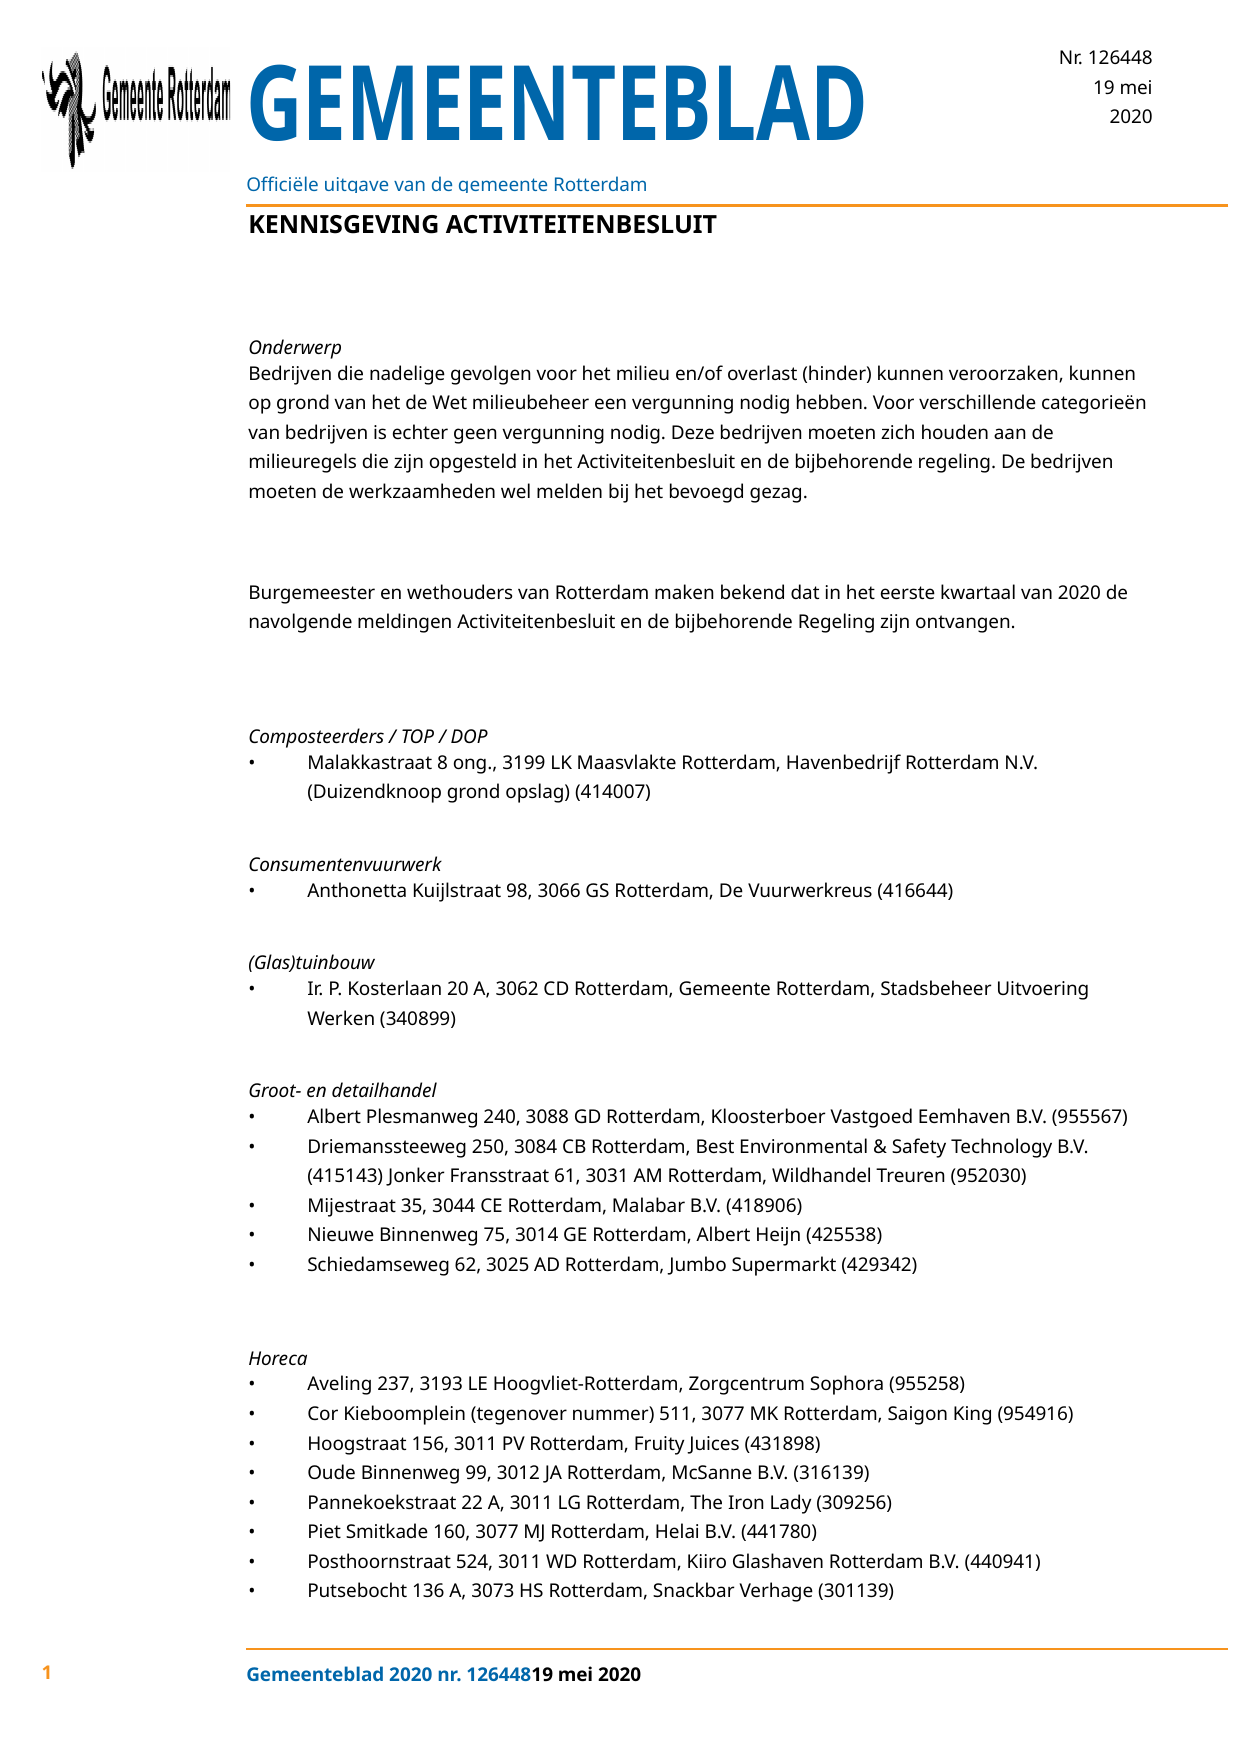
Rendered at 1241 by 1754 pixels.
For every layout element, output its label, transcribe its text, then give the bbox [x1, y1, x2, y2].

picture [41, 47, 231, 172]
list Posthoornstraat 524, 3011 WD Rotterdam, Kiiro Glashaven Rotterdam B.V. (440941) [248, 1548, 1152, 1574]
list Schiedamseweg 62, 3025 AD Rotterdam, Jumbo Supermarkt (429342) [248, 1251, 1152, 1277]
text Burgemeester en wethouders van Rotterdam maken bekend dat in het eerste kwartaal van 2020 de navolgende meldingen Activiteitenbesluit en de bijbehorende Regeling zijn ontvangen. [248, 579, 1152, 634]
list Anthonetta Kuijlstraat 98, 3066 GS Rotterdam, De Vuurwerkreus (416644) [248, 877, 1152, 903]
text Bedrijven die nadelige gevolgen voor het milieu en/of overlast (hinder) kunnen veroorzaken, kunnen op grond van het de Wet milieubeheer een vergunning nodig hebben. Voor verschillende categorieën van bedrijven is echter geen vergunning nodig. Deze bedrijven moeten zich houden aan de milieuregels die zijn opgesteld in het Activiteitenbesluit en de bijbehorende regeling. De bedrijven moeten de werkzaamheden wel melden bij het bevoegd gezag. [248, 360, 1152, 504]
text Groot- en detailhandel [248, 1078, 1152, 1103]
list Mijestraat 35, 3044 CE Rotterdam, Malabar B.V. (418906) [248, 1192, 1152, 1218]
text KENNISGEVING ACTIVITEITENBESLUIT [248, 207, 1152, 241]
text (Glas)tuinbouw [248, 949, 1152, 975]
list Malakkastraat 8 ong., 3199 LK Maasvlakte Rotterdam, Havenbedrijf Rotterdam N.V. (Duizendknoop grond opslag) (414007) [248, 749, 1152, 804]
list Albert Plesmanweg 240, 3088 GD Rotterdam, Kloosterboer Vastgoed Eemhaven B.V. (955567) [248, 1103, 1152, 1129]
list Ir. P. Kosterlaan 20 A, 3062 CD Rotterdam, Gemeente Rotterdam, Stadsbeheer Uitvoering Werken (340899) [248, 975, 1152, 1031]
text Consumentenvuurwerk [248, 851, 1152, 877]
list Putsebocht 136 A, 3073 HS Rotterdam, Snackbar Verhage (301139) [248, 1578, 1152, 1603]
list Piet Smitkade 160, 3077 MJ Rotterdam, Helai B.V. (441780) [248, 1518, 1152, 1544]
list Driemanssteeweg 250, 3084 CB Rotterdam, Best Environmental & Safety Technology B.V. (415143) Jonker Fransstraat 61, 3031 AM Rotterdam, Wildhandel Treuren (952030) [248, 1133, 1152, 1188]
list Pannekoekstraat 22 A, 3011 LG Rotterdam, The Iron Lady (309256) [248, 1489, 1152, 1514]
text Onderwerp [248, 334, 1152, 360]
list Nieuwe Binnenweg 75, 3014 GE Rotterdam, Albert Heijn (425538) [248, 1222, 1152, 1247]
list Cor Kieboomplein (tegenover nummer) 511, 3077 MK Rotterdam, Saigon King (954916) [248, 1400, 1152, 1426]
list Hoogstraat 156, 3011 PV Rotterdam, Fruity Juices (431898) [248, 1430, 1152, 1455]
text Composteerders / TOP / DOP [248, 723, 1152, 749]
text Horeca [248, 1345, 1152, 1371]
list Oude Binnenweg 99, 3012 JA Rotterdam, McSanne B.V. (316139) [248, 1459, 1152, 1485]
list Aveling 237, 3193 LE Hoogvliet-Rotterdam, Zorgcentrum Sophora (955258) [248, 1371, 1152, 1396]
